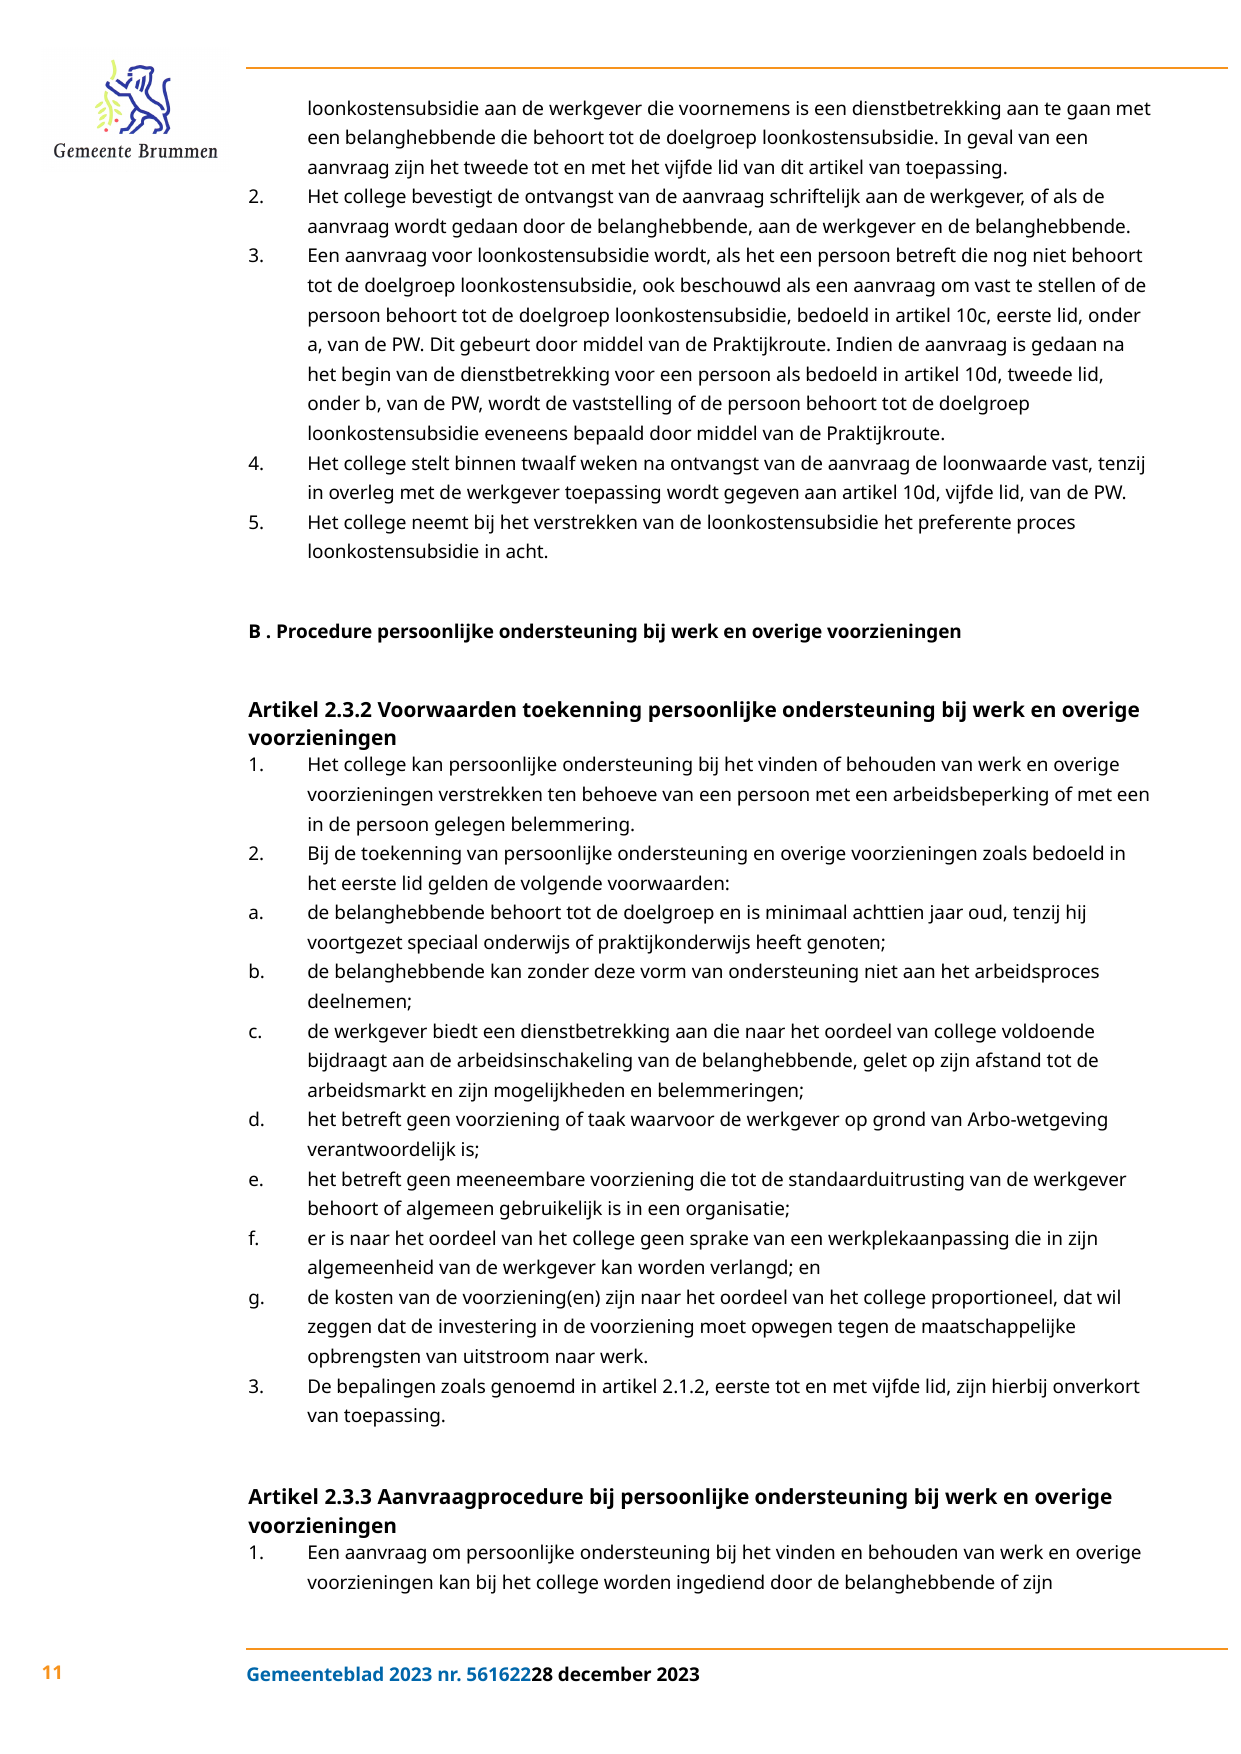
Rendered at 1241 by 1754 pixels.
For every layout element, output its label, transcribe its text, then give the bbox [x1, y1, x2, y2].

list de belanghebbende behoort tot de doelgroep en is minimaal achttien jaar oud, tenzij hij voortgezet speciaal onderwijs of praktijkonderwijs heeft genoten; [248, 899, 1152, 955]
text Artikel 2.3.2 Voorwaarden toekenning persoonlijke ondersteuning bij werk en overige voorzieningen [248, 695, 1152, 752]
list Het college stelt binnen twaalf weken na ontvangst van de aanvraag de loonwaarde vast, tenzij in overleg met de werkgever toepassing wordt gegeven aan artikel 10d, vijfde lid, van de PW. [248, 450, 1152, 505]
list de werkgever biedt een dienstbetrekking aan die naar het oordeel van college voldoende bijdraagt aan de arbeidsinschakeling van de belanghebbende, gelet op zijn afstand tot de arbeidsmarkt en zijn mogelijkheden en belemmeringen; [248, 1018, 1152, 1103]
text Artikel 2.3.3 Aanvraagprocedure bij persoonlijke ondersteuning bij werk en overige voorzieningen [248, 1482, 1152, 1539]
text B . Procedure persoonlijke ondersteuning bij werk en overige voorzieningen [248, 618, 1152, 644]
list Een aanvraag om persoonlijke ondersteuning bij het vinden en behouden van werk en overige voorzieningen kan bij het college worden ingediend door de belanghebbende of zijn [248, 1539, 1152, 1594]
list er is naar het oordeel van het college geen sprake van een werkplekaanpassing die in zijn algemeenheid van de werkgever kan worden verlangd; en [248, 1225, 1152, 1280]
list Het college kan persoonlijke ondersteuning bij het vinden of behouden van werk en overige voorzieningen verstrekken ten behoeve van een persoon met een arbeidsbeperking of met een in de persoon gelegen belemmering. [248, 752, 1152, 836]
list Een aanvraag voor loonkostensubsidie wordt, als het een persoon betreft die nog niet behoort tot de doelgroep loonkostensubsidie, ook beschouwd als een aanvraag om vast te stellen of de persoon behoort tot de doelgroep loonkostensubsidie, bedoeld in artikel 10c, eerste lid, onder a, van de PW. Dit gebeurt door middel van de Praktijkroute. Indien de aanvraag is gedaan na het begin van de dienstbetrekking voor een persoon als bedoeld in artikel 10d, tweede lid, onder b, van de PW, wordt de vaststelling of de persoon behoort tot de doelgroep loonkostensubsidie eveneens bepaald door middel van de Praktijkroute. [248, 243, 1152, 446]
list De bepalingen zoals genoemd in artikel 2.1.2, eerste tot en met vijfde lid, zijn hierbij onverkort van toepassing. [248, 1373, 1152, 1428]
list de belanghebbende kan zonder deze vorm van ondersteuning niet aan het arbeidsproces deelnemen; [248, 959, 1152, 1014]
list loonkostensubsidie aan de werkgever die voornemens is een dienstbetrekking aan te gaan met een belanghebbende die behoort tot de doelgroep loonkostensubsidie. In geval van een aanvraag zijn het tweede tot en met het vijfde lid van dit artikel van toepassing. [248, 95, 1152, 180]
list de kosten van de voorziening(en) zijn naar het oordeel van het college proportioneel, dat wil zeggen dat de investering in de voorziening moet opwegen tegen de maatschappelijke opbrengsten van uitstroom naar werk. [248, 1284, 1152, 1369]
list Bij de toekenning van persoonlijke ondersteuning en overige voorzieningen zoals bedoeld in het eerste lid gelden de volgende voorwaarden: [248, 840, 1152, 896]
list het betreft geen voorziening of taak waarvoor de werkgever op grond van Arbo-wetgeving verantwoordelijk is; [248, 1107, 1152, 1162]
list Het college neemt bij het verstrekken van de loonkostensubsidie het preferente proces loonkostensubsidie in acht. [248, 509, 1152, 564]
list het betreft geen meeneembare voorziening die tot de standaarduitrusting van de werkgever behoort of algemeen gebruikelijk is in een organisatie; [248, 1166, 1152, 1221]
picture [41, 47, 231, 172]
list Het college bevestigt de ontvangst van de aanvraag schriftelijk aan de werkgever, of als de aanvraag wordt gedaan door de belanghebbende, aan de werkgever en de belanghebbende. [248, 183, 1152, 239]
